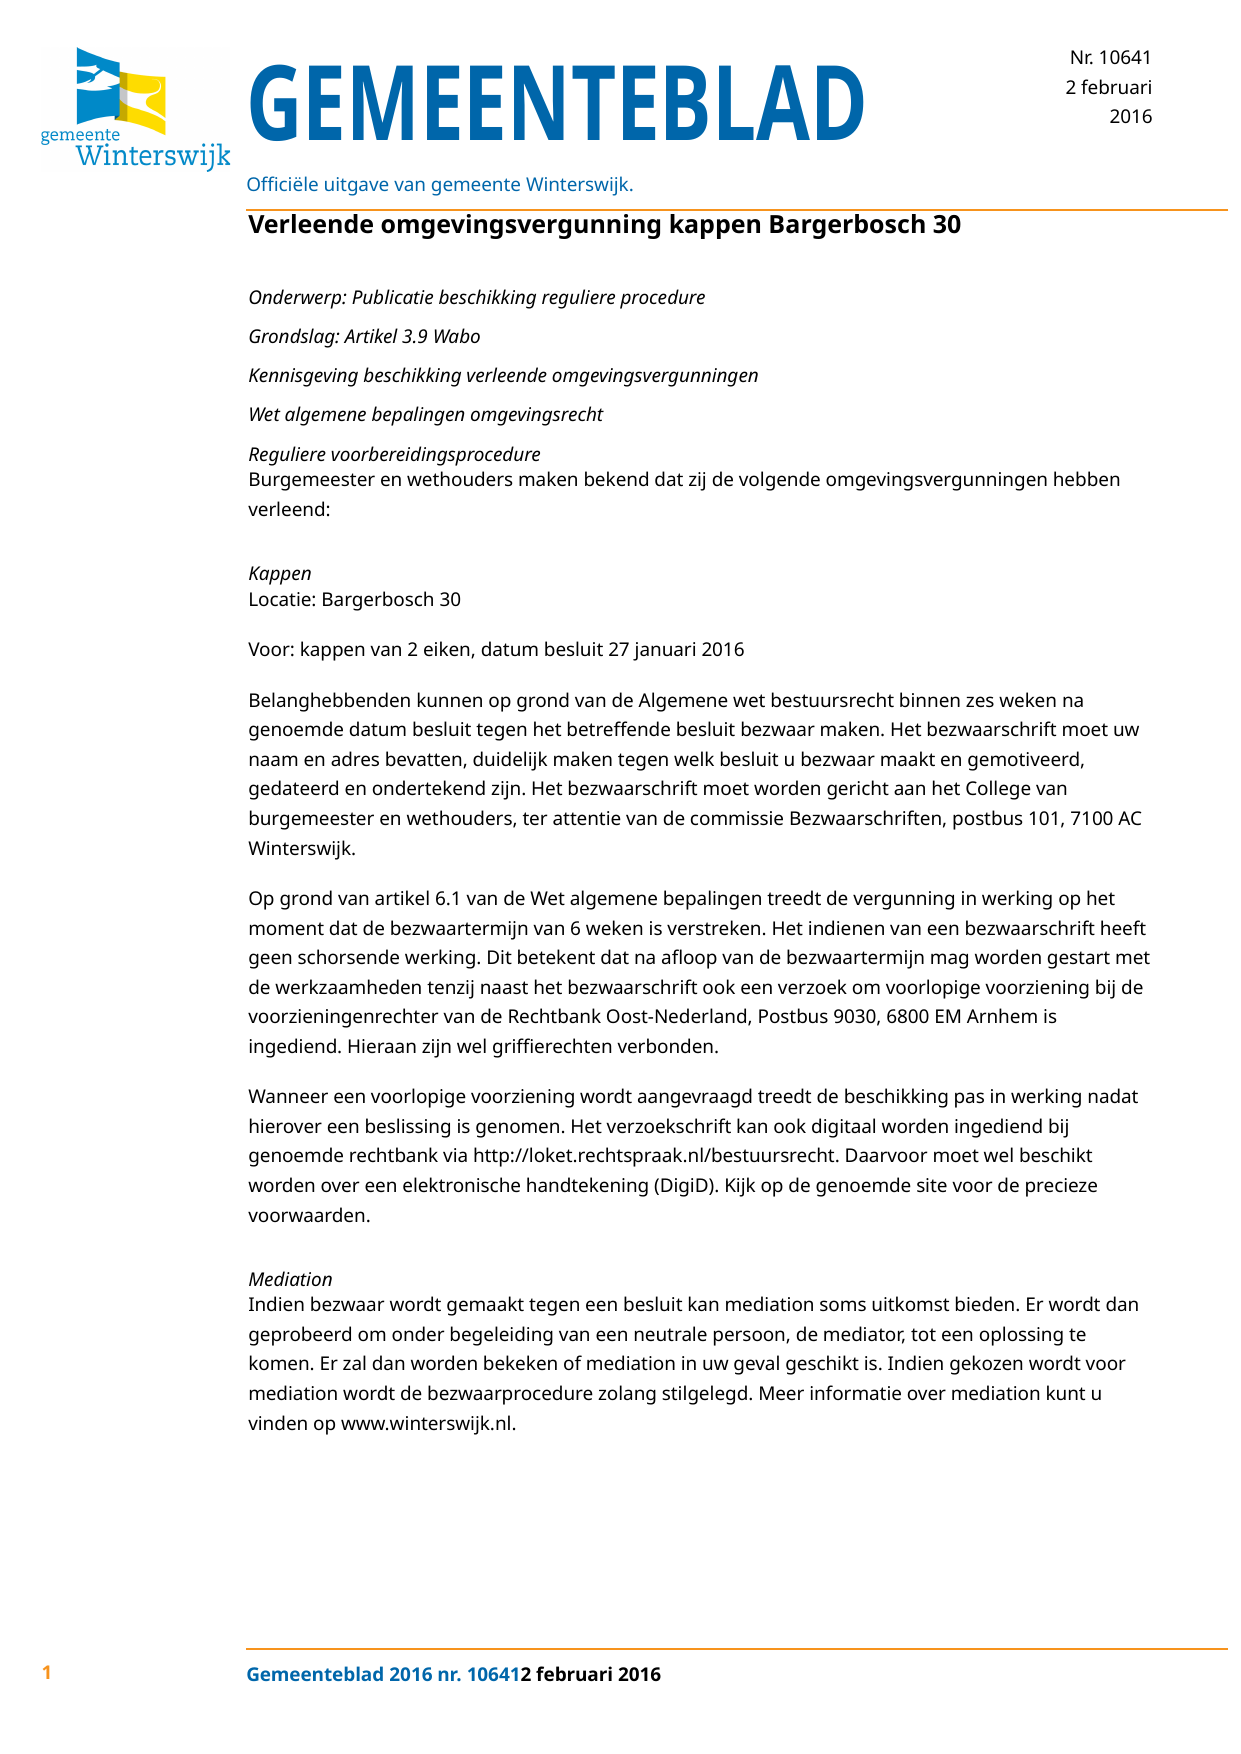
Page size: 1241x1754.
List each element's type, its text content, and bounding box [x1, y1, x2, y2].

text Voor: kappen van 2 eiken, datum besluit 27 januari 2016 [248, 636, 1152, 662]
text Indien bezwaar wordt gemaakt tegen een besluit kan mediation soms uitkomst bieden. Er wordt dan geprobeerd om onder begeleiding van een neutrale persoon, de mediator, tot een oplossing te komen. Er zal dan worden bekeken of mediation in uw geval geschikt is. Indien gekozen wordt voor mediation wordt de bezwaarprocedure zolang stilgelegd. Meer informatie over mediation kunt u vinden op www.winterswijk.nl. [248, 1291, 1152, 1436]
text Reguliere voorbereidingsprocedure [248, 441, 1152, 467]
text Op grond van artikel 6.1 van de Wet algemene bepalingen treedt de vergunning in werking op het moment dat de bezwaartermijn van 6 weken is verstreken. Het indienen van een bezwaarschrift heeft geen schorsende werking. Dit betekent dat na afloop van de bezwaartermijn mag worden gestart met de werkzaamheden tenzij naast het bezwaarschrift ook een verzoek om voorlopige voorziening bij de voorzieningenrechter van de Rechtbank Oost-Nederland, Postbus 9030, 6800 EM Arnhem is ingediend. Hieraan zijn wel griffierechten verbonden. [248, 885, 1152, 1059]
text Wanneer een voorlopige voorziening wordt aangevraagd treedt de beschikking pas in werking nadat hierover een beslissing is genomen. Het verzoekschrift kan ook digitaal worden ingediend bij genoemde rechtbank via http://loket.rechtspraak.nl/bestuursrecht. Daarvoor moet wel beschikt worden over een elektronische handtekening (DigiD). Kijk op de genoemde site voor de precieze voorwaarden. [248, 1083, 1152, 1227]
text Wet algemene bepalingen omgevingsrecht [248, 402, 1152, 427]
text Belanghebbenden kunnen op grond van de Algemene wet bestuursrecht binnen zes weken na genoemde datum besluit tegen het betreffende besluit bezwaar maken. Het bezwaarschrift moet uw naam en adres bevatten, duidelijk maken tegen welk besluit u bezwaar maakt en gemotiveerd, gedateerd en ondertekend zijn. Het bezwaarschrift moet worden gericht aan het College van burgemeester en wethouders, ter attentie van de commissie Bezwaarschriften, postbus 101, 7100 AC Winterswijk. [248, 687, 1152, 860]
picture [41, 47, 231, 172]
text Burgemeester en wethouders maken bekend dat zij de volgende omgevingsvergunningen hebben verleend: [248, 467, 1152, 522]
text Grondslag: Artikel 3.9 Wabo [248, 323, 1152, 349]
text Verleende omgevingsvergunning kappen Bargerbosch 30 [248, 211, 1152, 241]
text Locatie: Bargerbosch 30 [248, 586, 1152, 612]
text Kappen [248, 560, 1152, 586]
text Kennisgeving beschikking verleende omgevingsvergunningen [248, 362, 1152, 388]
text Onderwerp: Publicatie beschikking reguliere procedure [248, 284, 1152, 309]
picture [225, 153, 231, 162]
text Mediation [248, 1266, 1152, 1291]
